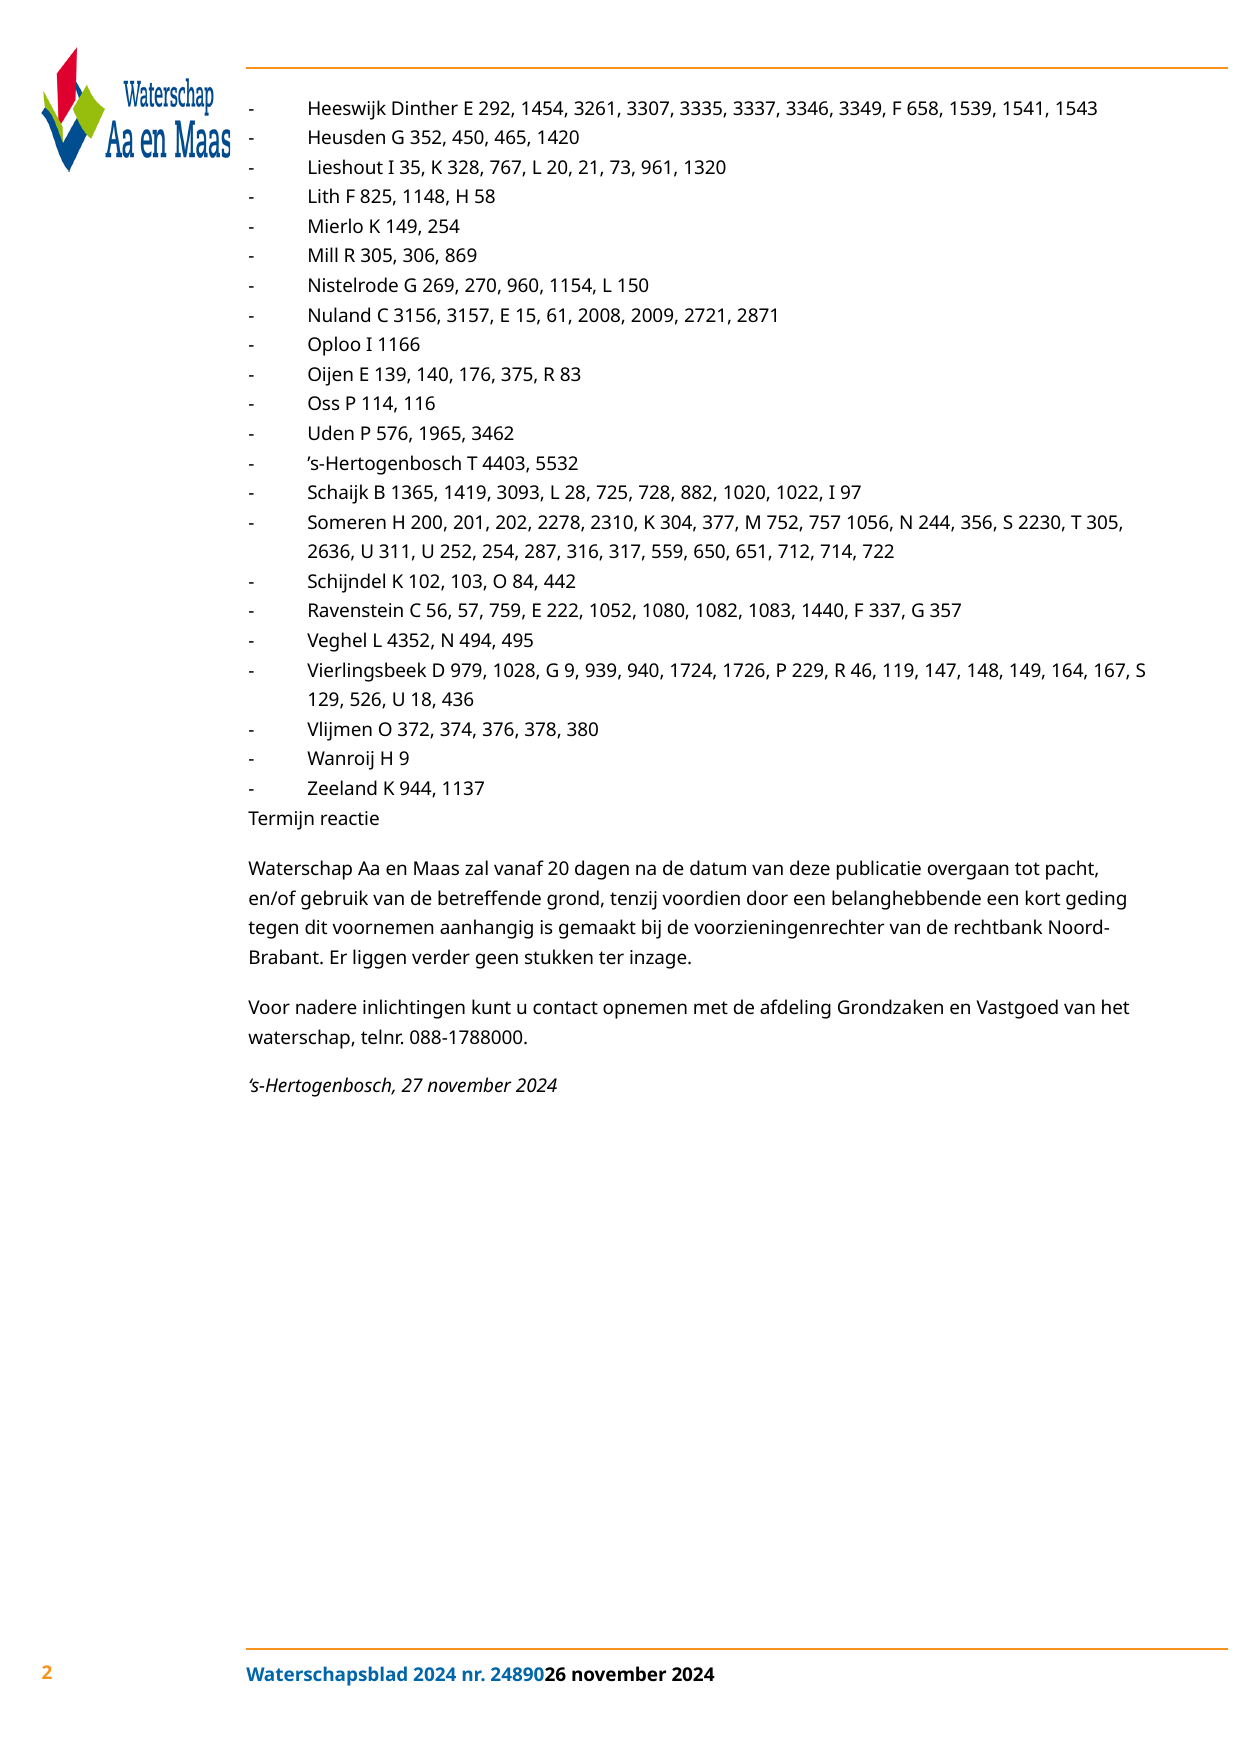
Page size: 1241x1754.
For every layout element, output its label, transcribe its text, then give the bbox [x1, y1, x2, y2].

list Someren H 200, 201, 202, 2278, 2310, K 304, 377, M 752, 757 1056, N 244, 356, S 2230, T 305, 2636, U 311, U 252, 254, 287, 316, 317, 559, 650, 651, 712, 714, 722 [248, 509, 1152, 564]
list Heeswijk Dinther E 292, 1454, 3261, 3307, 3335, 3337, 3346, 3349, F 658, 1539, 1541, 1543 [248, 95, 1152, 121]
list Vlijmen O 372, 374, 376, 378, 380 [248, 716, 1152, 742]
list Zeeland K 944, 1137 [248, 775, 1152, 801]
list Uden P 576, 1965, 3462 [248, 420, 1152, 446]
text Voor nadere inlichtingen kunt u contact opnemen met de afdeling Grondzaken en Vastgoed van het waterschap, telnr. 088-1788000. [248, 994, 1152, 1050]
list Nuland C 3156, 3157, E 15, 61, 2008, 2009, 2721, 2871 [248, 302, 1152, 328]
list Wanroij H 9 [248, 746, 1152, 771]
picture [41, 47, 231, 172]
text Termijn reactie [248, 805, 1152, 831]
list Lieshout I 35, K 328, 767, L 20, 21, 73, 961, 1320 [248, 154, 1152, 180]
list Nistelrode G 269, 270, 960, 1154, L 150 [248, 272, 1152, 298]
list Oss P 114, 116 [248, 391, 1152, 416]
list Oijen E 139, 140, 176, 375, R 83 [248, 361, 1152, 387]
list Veghel L 4352, N 494, 495 [248, 627, 1152, 653]
list Vierlingsbeek D 979, 1028, G 9, 939, 940, 1724, 1726, P 229, R 46, 119, 147, 148, 149, 164, 167, S 129, 526, U 18, 436 [248, 657, 1152, 712]
list Mill R 305, 306, 869 [248, 243, 1152, 268]
list Schaijk B 1365, 1419, 3093, L 28, 725, 728, 882, 1020, 1022, I 97 [248, 479, 1152, 505]
list Mierlo K 149, 254 [248, 213, 1152, 239]
list Lith F 825, 1148, H 58 [248, 183, 1152, 209]
list Ravenstein C 56, 57, 759, E 222, 1052, 1080, 1082, 1083, 1440, F 337, G 357 [248, 598, 1152, 623]
text Waterschap Aa en Maas zal vanaf 20 dagen na de datum van deze publicatie overgaan tot pacht, en/of gebruik van de betreffende grond, tenzij voordien door een belanghebbende een kort geding tegen dit voornemen aanhangig is gemaakt bij de voorzieningenrechter van de rechtbank Noord-Brabant. Er liggen verder geen stukken ter inzage. [248, 855, 1152, 970]
list Schijndel K 102, 103, O 84, 442 [248, 568, 1152, 594]
list Heusden G 352, 450, 465, 1420 [248, 124, 1152, 150]
list Oploo I 1166 [248, 331, 1152, 357]
text ‘s-Hertogenbosch, 27 november 2024 [248, 1072, 1152, 1097]
list ’s-Hertogenbosch T 4403, 5532 [248, 450, 1152, 476]
